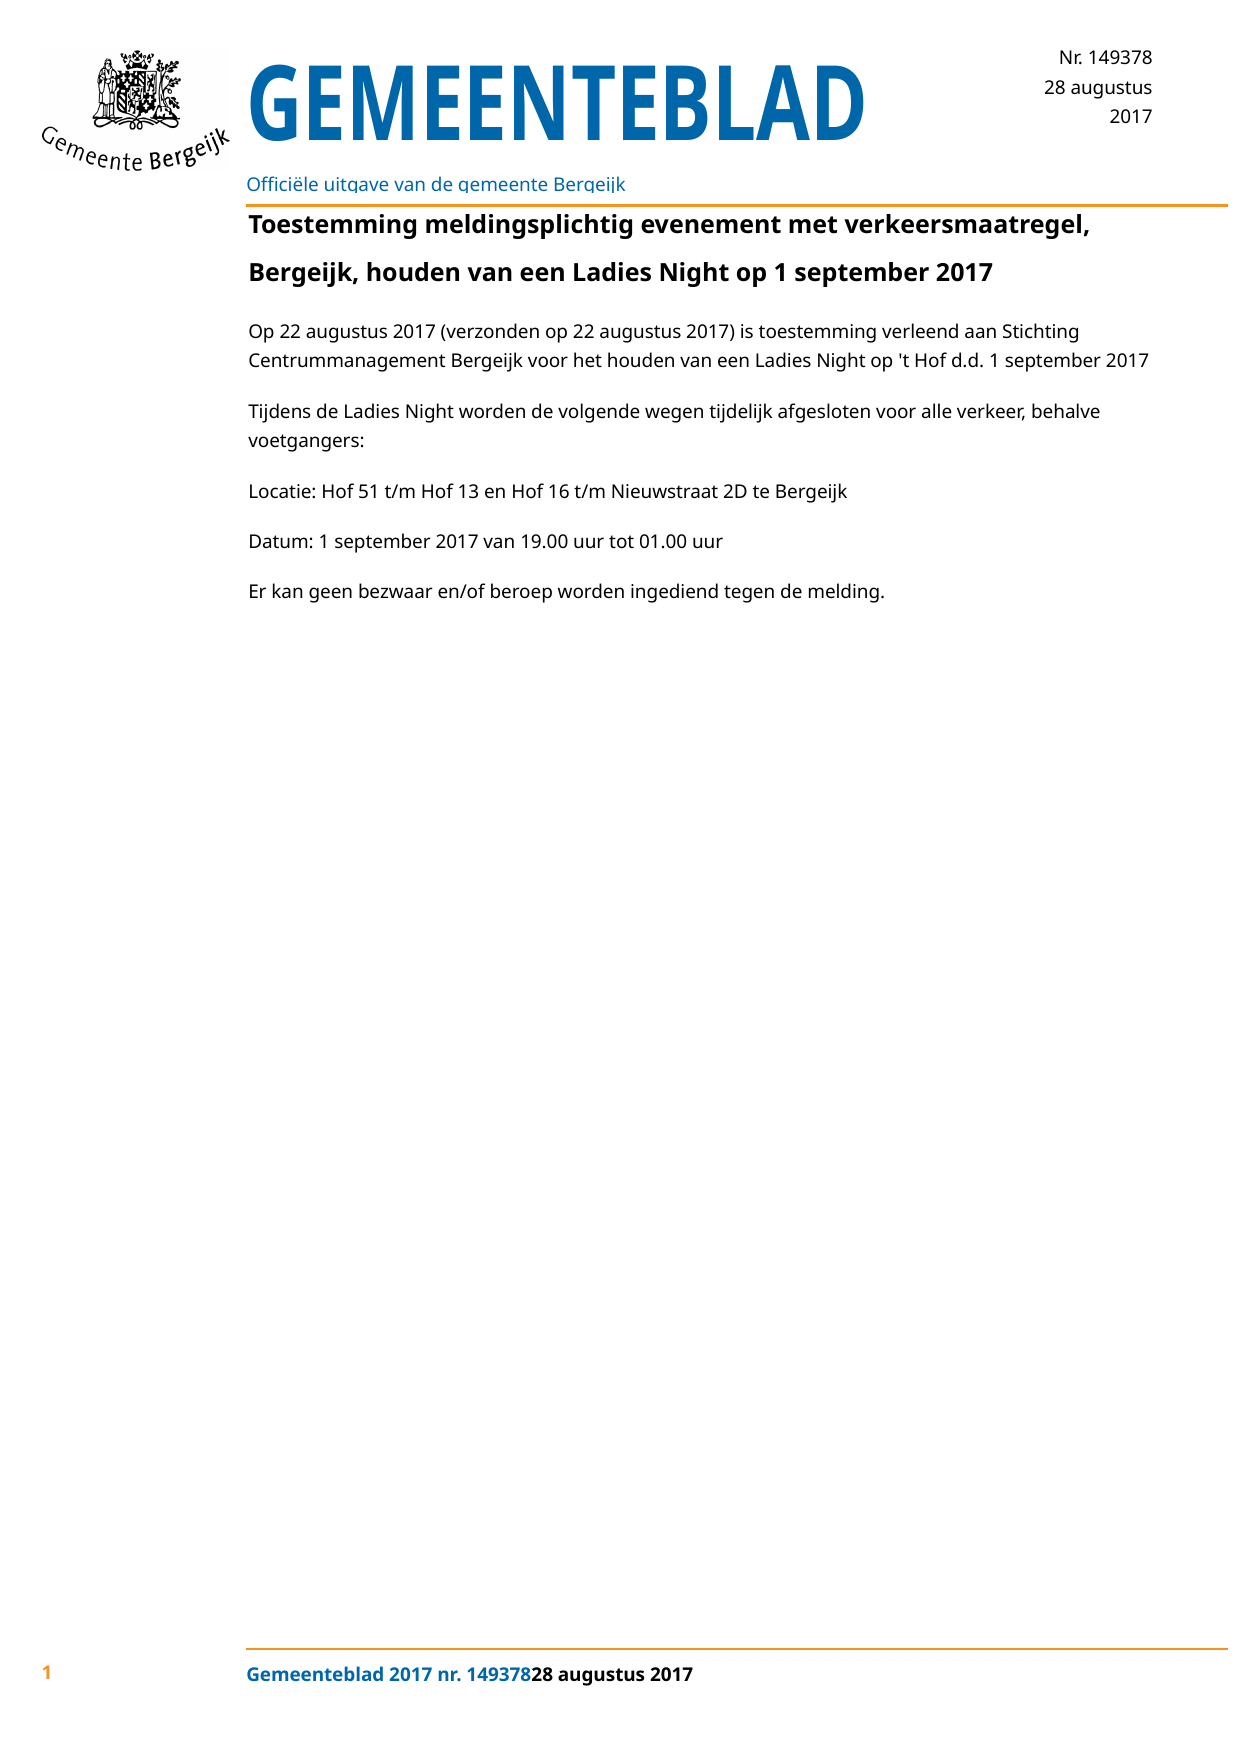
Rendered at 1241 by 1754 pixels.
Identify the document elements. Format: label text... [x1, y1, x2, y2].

picture [41, 47, 231, 172]
text Locatie: Hof 51 t/m Hof 13 en Hof 16 t/m Nieuwstraat 2D te Bergeijk [248, 478, 1152, 504]
text Toestemming meldingsplichtig evenement met verkeersmaatregel, Bergeijk, houden van een Ladies Night op 1 september 2017 [248, 207, 1152, 288]
text Tijdens de Ladies Night worden de volgende wegen tijdelijk afgesloten voor alle verkeer, behalve voetgangers: [248, 398, 1152, 453]
text Datum: 1 september 2017 van 19.00 uur tot 01.00 uur [248, 528, 1152, 554]
text Er kan geen bezwaar en/of beroep worden ingediend tegen de melding. [248, 579, 1152, 604]
text Op 22 augustus 2017 (verzonden op 22 augustus 2017) is toestemming verleend aan Stichting Centrummanagement Bergeijk voor het houden van een Ladies Night op 't Hof d.d. 1 september 2017 [248, 318, 1152, 373]
